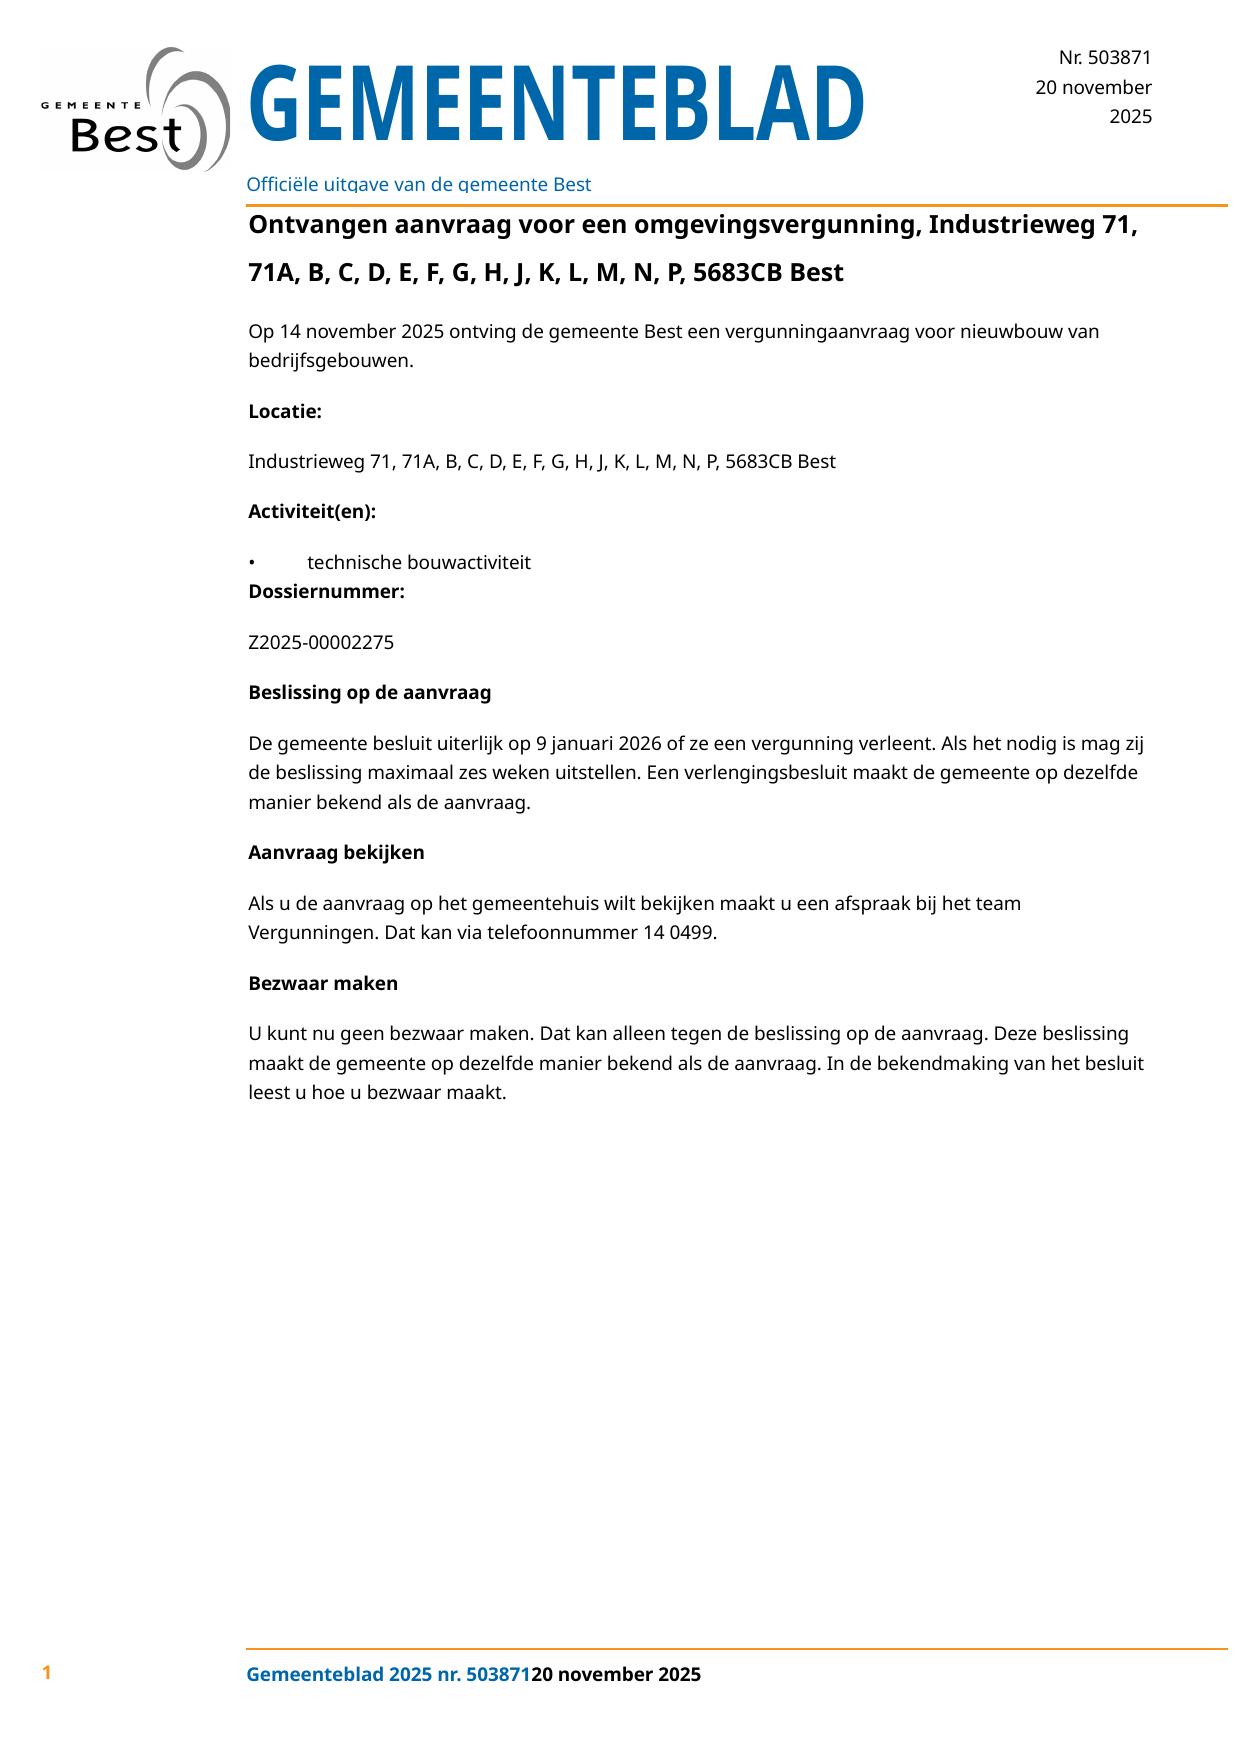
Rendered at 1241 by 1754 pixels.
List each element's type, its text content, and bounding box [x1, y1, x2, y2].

text Industrieweg 71, 71A, B, C, D, E, F, G, H, J, K, L, M, N, P, 5683CB Best [248, 448, 1152, 474]
text Aanvraag bekijken [248, 839, 1152, 865]
text Activiteit(en): [248, 499, 1152, 524]
text Dossiernummer: [248, 579, 1152, 604]
text De gemeente besluit uiterlijk op 9 januari 2026 of ze een vergunning verleent. Als het nodig is mag zij de beslissing maximaal zes weken uitstellen. Een verlengingsbesluit maakt de gemeente op dezelfde manier bekend als de aanvraag. [248, 730, 1152, 815]
text U kunt nu geen bezwaar maken. Dat kan alleen tegen de beslissing op de aanvraag. Deze beslissing maakt de gemeente op dezelfde manier bekend als de aanvraag. In de bekendmaking van het besluit leest u hoe u bezwaar maakt. [248, 1020, 1152, 1105]
text Ontvangen aanvraag voor een omgevingsvergunning, Industrieweg 71, 71A, B, C, D, E, F, G, H, J, K, L, M, N, P, 5683CB Best [248, 207, 1152, 288]
text Locatie: [248, 398, 1152, 424]
text Z2025-00002275 [248, 629, 1152, 655]
list technische bouwactiviteit [248, 549, 1152, 575]
text Bezwaar maken [248, 970, 1152, 996]
text Als u de aanvraag op het gemeentehuis wilt bekijken maakt u een afspraak bij het team Vergunningen. Dat kan via telefoonnummer 14 0499. [248, 890, 1152, 945]
text Op 14 november 2025 ontving de gemeente Best een vergunningaanvraag voor nieuwbouw van bedrijfsgebouwen. [248, 318, 1152, 373]
text Beslissing op de aanvraag [248, 679, 1152, 705]
picture [41, 47, 231, 172]
